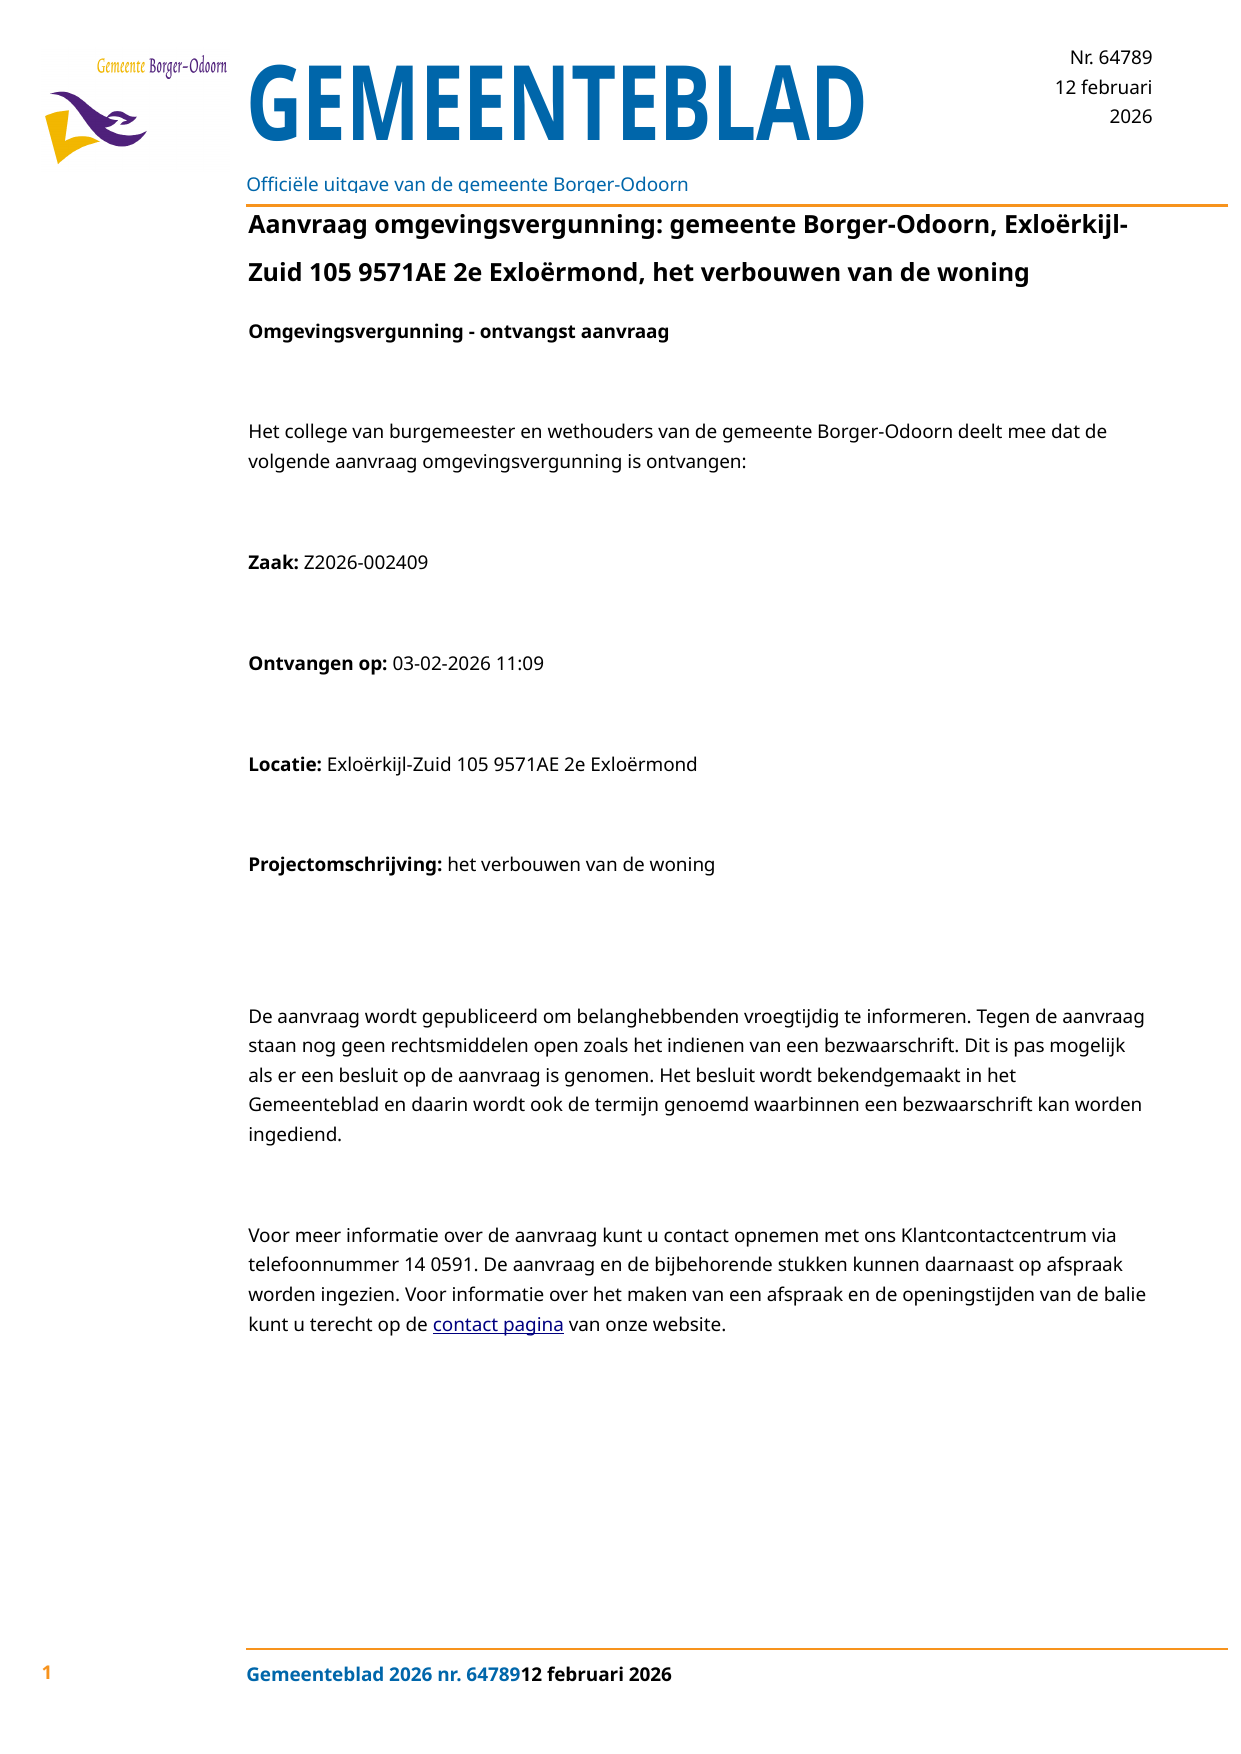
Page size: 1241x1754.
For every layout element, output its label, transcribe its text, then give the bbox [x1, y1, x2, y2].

text Aanvraag omgevingsvergunning: gemeente Borger-Odoorn, Exloërkijl-Zuid 105 9571AE 2e Exloërmond, het verbouwen van de woning [248, 207, 1152, 288]
text Voor meer informatie over de aanvraag kunt u contact opnemen met ons Klantcontactcentrum via telefoonnummer 14 0591. De aanvraag en de bijbehorende stukken kunnen daarnaast op afspraak worden ingezien. Voor informatie over het maken van een afspraak en de openingstijden van de balie kunt u terecht op de contact pagina van onze website. [248, 1222, 1152, 1337]
picture [41, 47, 231, 172]
text Ontvangen op: 03-02-2026 11:09 [248, 650, 1152, 676]
text Locatie: Exloërkijl-Zuid 105 9571AE 2e Exloërmond [248, 751, 1152, 777]
text De aanvraag wordt gepubliceerd om belanghebbenden vroegtijdig te informeren. Tegen de aanvraag staan nog geen rechtsmiddelen open zoals het indienen van een bezwaarschrift. Dit is pas mogelijk als er een besluit op de aanvraag is genomen. Het besluit wordt bekendgemaakt in het Gemeenteblad en daarin wordt ook de termijn genoemd waarbinnen een bezwaarschrift kan worden ingediend. [248, 1003, 1152, 1147]
text Omgevingsvergunning - ontvangst aanvraag [248, 318, 1152, 344]
text Het college van burgemeester en wethouders van de gemeente Borger-Odoorn deelt mee dat de volgende aanvraag omgevingsvergunning is ontvangen: [248, 419, 1152, 474]
text Zaak: Z2026-002409 [248, 549, 1152, 575]
text Projectomschrijving: het verbouwen van de woning [248, 852, 1152, 877]
